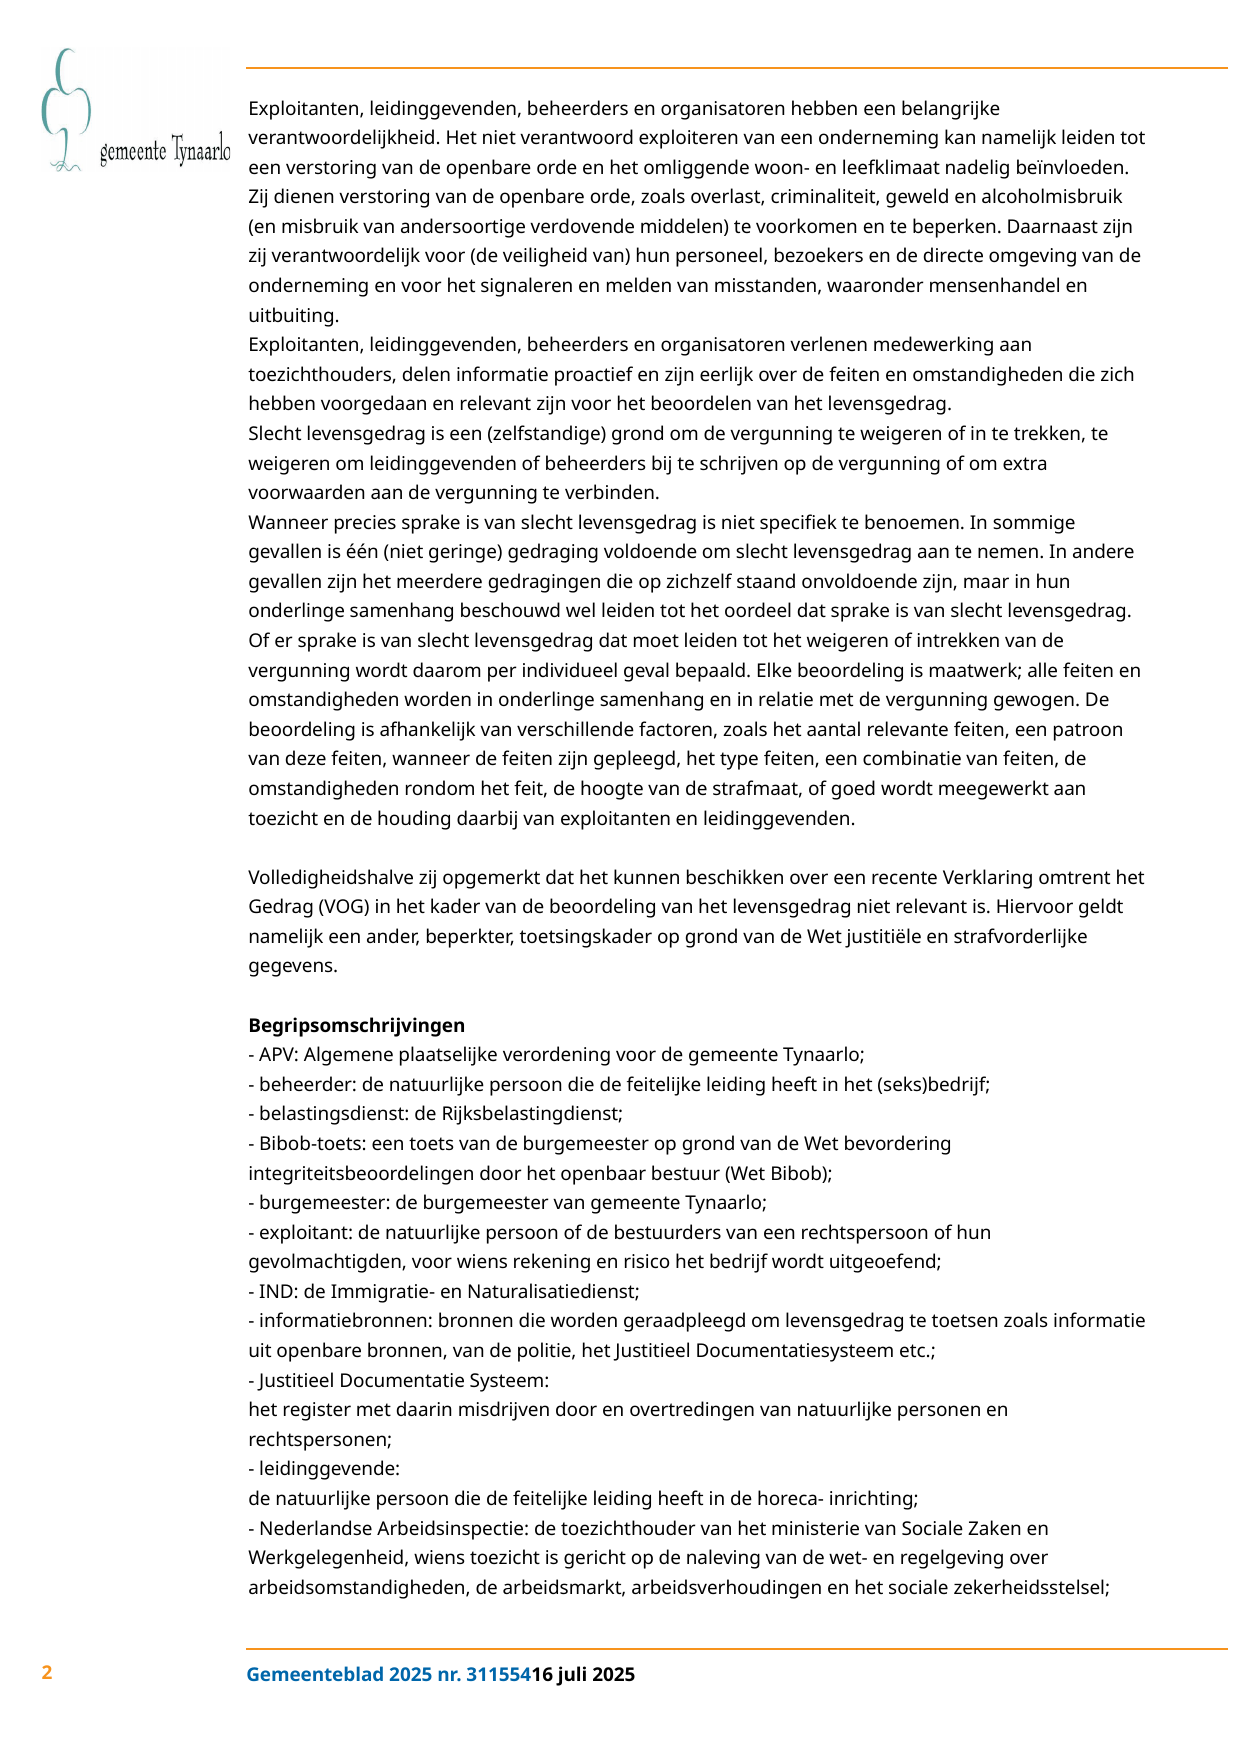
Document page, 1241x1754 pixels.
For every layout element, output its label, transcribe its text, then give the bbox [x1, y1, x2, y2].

text - beheerder: de natuurlijke persoon die de feitelijke leiding heeft in het (seks)bedrijf; [248, 1071, 1152, 1097]
text Slecht levensgedrag is een (zelfstandige) grond om de vergunning te weigeren of in te trekken, te weigeren om leidinggevenden of beheerders bij te schrijven op de vergunning of om extra voorwaarden aan de vergunning te verbinden. [248, 420, 1152, 505]
picture [41, 47, 231, 172]
text Volledigheidshalve zij opgemerkt dat het kunnen beschikken over een recente Verklaring omtrent het Gedrag (VOG) in het kader van de beoordeling van het levensgedrag niet relevant is. Hiervoor geldt namelijk een ander, beperkter, toetsingskader op grond van de Wet justitiële en strafvorderlijke gegevens. [248, 864, 1152, 978]
text - APV: Algemene plaatselijke verordening voor de gemeente Tynaarlo; [248, 1041, 1152, 1067]
text gevolmachtigden, voor wiens rekening en risico het bedrijf wordt uitgeoefend; [248, 1248, 1152, 1274]
text Wanneer precies sprake is van slecht levensgedrag is niet specifiek te benoemen. In sommige gevallen is één (niet geringe) gedraging voldoende om slecht levensgedrag aan te nemen. In andere gevallen zijn het meerdere gedragingen die op zichzelf staand onvoldoende zijn, maar in hun onderlinge samenhang beschouwd wel leiden tot het oordeel dat sprake is van slecht levensgedrag. Of er sprake is van slecht levensgedrag dat moet leiden tot het weigeren of intrekken van de vergunning wordt daarom per individueel geval bepaald. Elke beoordeling is maatwerk; alle feiten en omstandigheden worden in onderlinge samenhang en in relatie met de vergunning gewogen. De beoordeling is afhankelijk van verschillende factoren, zoals het aantal relevante feiten, een patroon van deze feiten, wanneer de feiten zijn gepleegd, het type feiten, een combinatie van feiten, de omstandigheden rondom het feit, de hoogte van de strafmaat, of goed wordt meegewerkt aan toezicht en de houding daarbij van exploitanten en leidinggevenden. [248, 509, 1152, 831]
text - Bibob-toets: een toets van de burgemeester op grond van de Wet bevordering [248, 1130, 1152, 1156]
text - belastingsdienst: de Rijksbelastingdienst; [248, 1101, 1152, 1126]
text - Justitieel Documentatie Systeem: [248, 1367, 1152, 1393]
text - informatiebronnen: bronnen die worden geraadpleegd om levensgedrag te toetsen zoals informatie uit openbare bronnen, van de politie, het Justitieel Documentatiesysteem etc.; [248, 1308, 1152, 1363]
text - IND: de Immigratie- en Naturalisatiedienst; [248, 1278, 1152, 1304]
text integriteitsbeoordelingen door het openbaar bestuur (Wet Bibob); [248, 1160, 1152, 1186]
text de natuurlijke persoon die de feitelijke leiding heeft in de horeca- inrichting; [248, 1485, 1152, 1511]
text het register met daarin misdrijven door en overtredingen van natuurlijke personen en rechtspersonen; [248, 1396, 1152, 1452]
text - Nederlandse Arbeidsinspectie: de toezichthouder van het ministerie van Sociale Zaken en Werkgelegenheid, wiens toezicht is gericht op de naleving van de wet- en regelgeving over arbeidsomstandigheden, de arbeidsmarkt, arbeidsverhoudingen en het sociale zekerheidsstelsel; [248, 1515, 1152, 1600]
text Exploitanten, leidinggevenden, beheerders en organisatoren hebben een belangrijke verantwoordelijkheid. Het niet verantwoord exploiteren van een onderneming kan namelijk leiden tot een verstoring van de openbare orde en het omliggende woon- en leefklimaat nadelig beïnvloeden. Zij dienen verstoring van de openbare orde, zoals overlast, criminaliteit, geweld en alcoholmisbruik (en misbruik van andersoortige verdovende middelen) te voorkomen en te beperken. Daarnaast zijn zij verantwoordelijk voor (de veiligheid van) hun personeel, bezoekers en de directe omgeving van de onderneming en voor het signaleren en melden van misstanden, waaronder mensenhandel en uitbuiting. [248, 95, 1152, 328]
text Exploitanten, leidinggevenden, beheerders en organisatoren verlenen medewerking aan toezichthouders, delen informatie proactief en zijn eerlijk over de feiten en omstandigheden die zich hebben voorgedaan en relevant zijn voor het beoordelen van het levensgedrag. [248, 331, 1152, 416]
text - burgemeester: de burgemeester van gemeente Tynaarlo; [248, 1189, 1152, 1215]
text - exploitant: de natuurlijke persoon of de bestuurders van een rechtspersoon of hun [248, 1219, 1152, 1245]
text Begripsomschrijvingen [248, 1012, 1152, 1038]
text - leidinggevende: [248, 1456, 1152, 1481]
